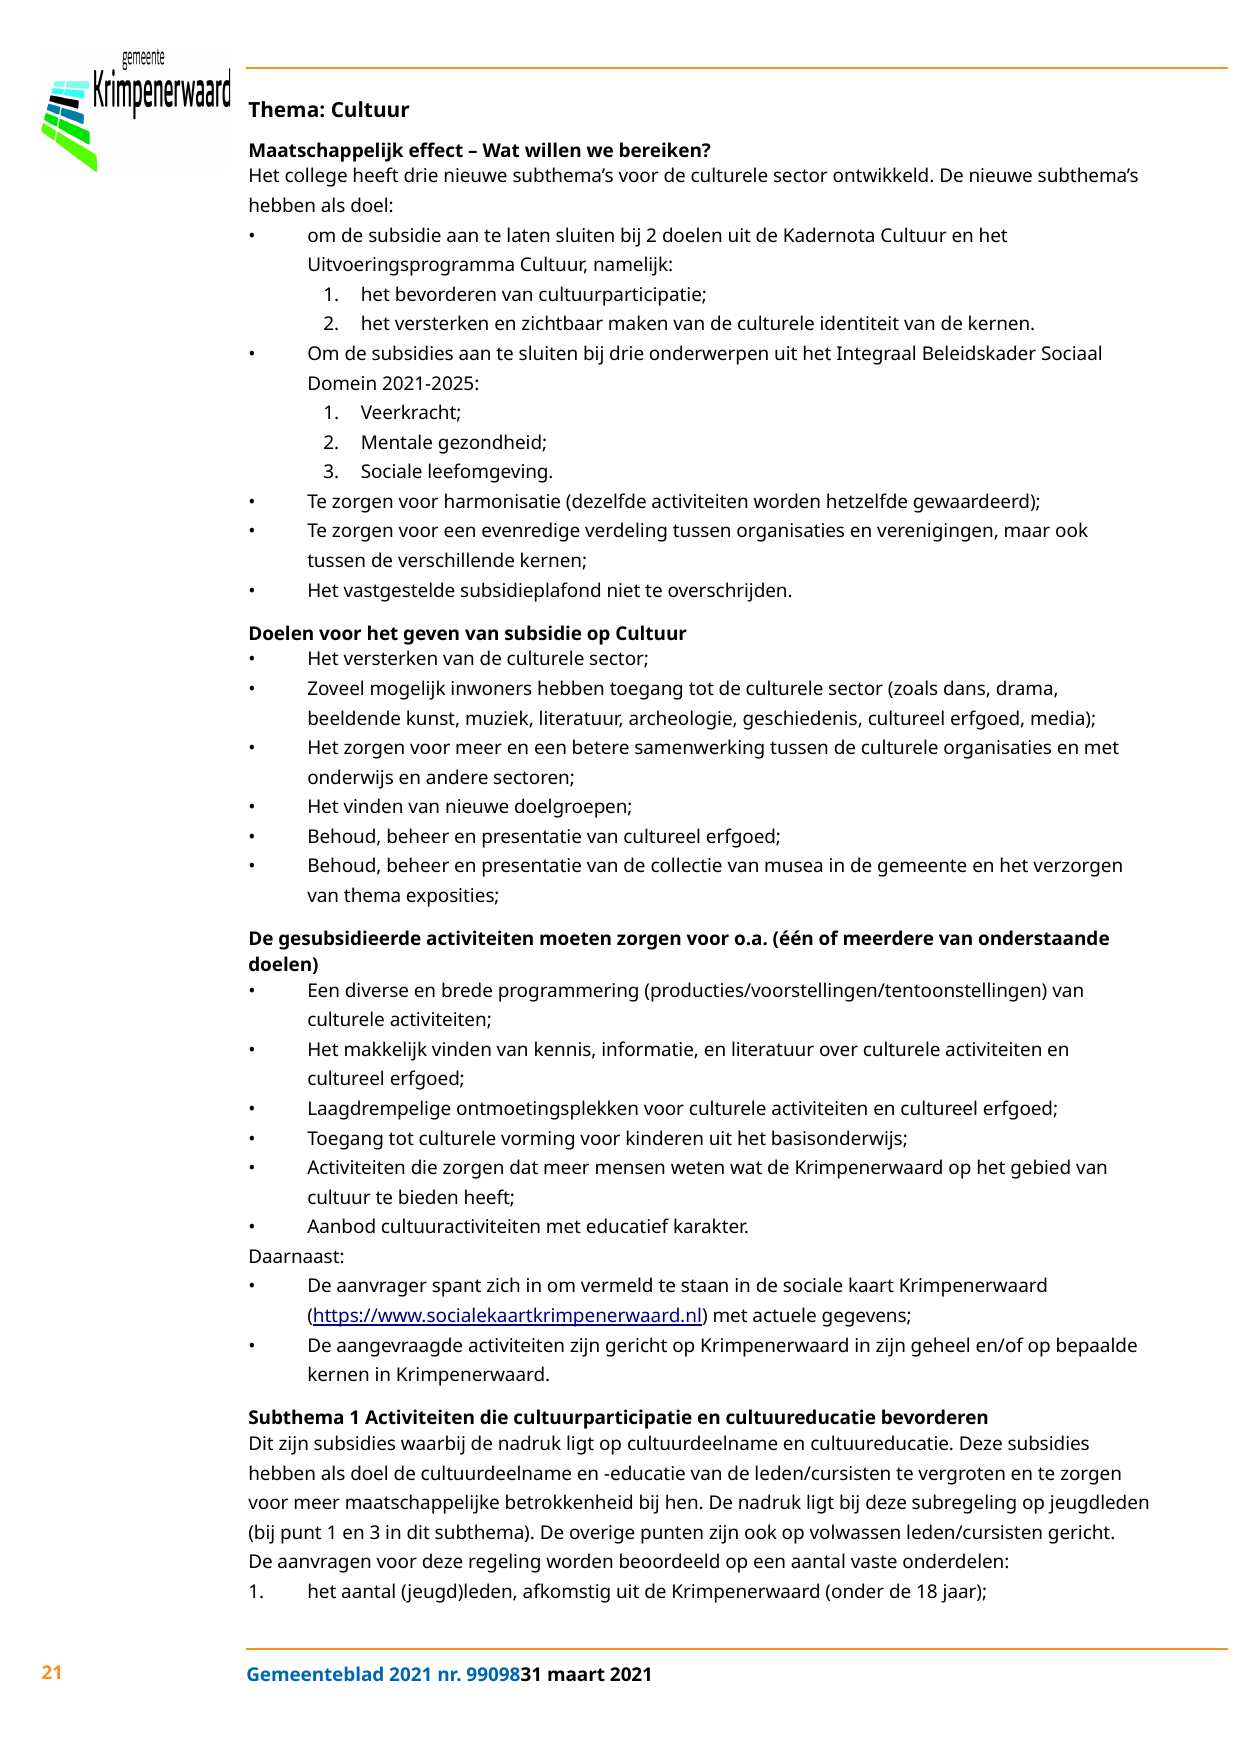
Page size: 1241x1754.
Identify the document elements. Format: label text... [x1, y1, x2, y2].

list Het makkelijk vinden van kennis, informatie, en literatuur over culturele activiteiten en cultureel erfgoed; [248, 1036, 1152, 1091]
list Behoud, beheer en presentatie van cultureel erfgoed; [248, 823, 1152, 849]
list Het vastgestelde subsidieplafond niet te overschrijden. [248, 577, 1152, 602]
list Het versterken van de culturele sector; [248, 646, 1152, 671]
text Het college heeft drie nieuwe subthema’s voor de culturele sector ontwikkeld. De nieuwe subthema’s [248, 163, 1152, 188]
text Daarnaast: [248, 1243, 1152, 1269]
list Te zorgen voor een evenredige verdeling tussen organisaties en verenigingen, maar ook tussen de verschillende kernen; [248, 518, 1152, 573]
text Doelen voor het geven van subsidie op Cultuur [248, 620, 1152, 646]
text Maatschappelijk effect – Wat willen we bereiken? [248, 137, 1152, 163]
list Laagdrempelige ontmoetingsplekken voor culturele activiteiten en cultureel erfgoed; [248, 1095, 1152, 1121]
text Dit zijn subsidies waarbij de nadruk ligt op cultuurdeelname en cultuureducatie. Deze subsidies hebben als doel de cultuurdeelname en -educatie van de leden/cursisten te vergroten en te zorgen voor meer maatschappelijke betrokkenheid bij hen. De nadruk ligt bij deze subregeling op jeugdleden (bij punt 1 en 3 in dit subthema). De overige punten zijn ook op volwassen leden/cursisten gericht. [248, 1430, 1152, 1545]
list Het zorgen voor meer en een betere samenwerking tussen de culturele organisaties en met onderwijs en andere sectoren; [248, 734, 1152, 790]
list Behoud, beheer en presentatie van de collectie van musea in de gemeente en het verzorgen van thema exposities; [248, 853, 1152, 908]
list Mentale gezondheid; [323, 429, 1152, 454]
list De aanvrager spant zich in om vermeld te staan in de sociale kaart Krimpenerwaard (https://www.socialekaartkrimpenerwaard.nl) met actuele gegevens; [248, 1273, 1152, 1328]
list Het vinden van nieuwe doelgroepen; [248, 793, 1152, 819]
list Zoveel mogelijk inwoners hebben toegang tot de culturele sector (zoals dans, drama, beeldende kunst, muziek, literatuur, archeologie, geschiedenis, cultureel erfgoed, media); [248, 675, 1152, 731]
text hebben als doel: [248, 192, 1152, 218]
list het aantal (jeugd)leden, afkomstig uit de Krimpenerwaard (onder de 18 jaar); [248, 1578, 1152, 1604]
text Thema: Cultuur [248, 95, 1152, 123]
list Activiteiten die zorgen dat meer mensen weten wat de Krimpenerwaard op het gebied van cultuur te bieden heeft; [248, 1154, 1152, 1210]
list Te zorgen voor harmonisatie (dezelfde activiteiten worden hetzelfde gewaardeerd); [248, 488, 1152, 514]
list Toegang tot culturele vorming voor kinderen uit het basisonderwijs; [248, 1125, 1152, 1151]
list Een diverse en brede programmering (producties/voorstellingen/tentoonstellingen) van culturele activiteiten; [248, 977, 1152, 1032]
list het bevorderen van cultuurparticipatie; [323, 281, 1152, 307]
list De aangevraagde activiteiten zijn gericht op Krimpenerwaard in zijn geheel en/of op bepaalde kernen in Krimpenerwaard. [248, 1332, 1152, 1387]
list Veerkracht; [323, 399, 1152, 425]
list Sociale leefomgeving. [323, 458, 1152, 484]
list Om de subsidies aan te sluiten bij drie onderwerpen uit het Integraal Beleidskader Sociaal Domein 2021-2025: [248, 340, 1152, 395]
list het versterken en zichtbaar maken van de culturele identiteit van de kernen. [323, 311, 1152, 336]
picture [41, 47, 231, 172]
text De aanvragen voor deze regeling worden beoordeeld op een aantal vaste onderdelen: [248, 1549, 1152, 1574]
text De gesubsidieerde activiteiten moeten zorgen voor o.a. (één of meerdere van onderstaande doelen) [248, 925, 1152, 977]
list om de subsidie aan te laten sluiten bij 2 doelen uit de Kadernota Cultuur en het Uitvoeringsprogramma Cultuur, namelijk: [248, 222, 1152, 277]
text Subthema 1 Activiteiten die cultuurparticipatie en cultuureducatie bevorderen [248, 1404, 1152, 1430]
list Aanbod cultuuractiviteiten met educatief karakter. [248, 1213, 1152, 1239]
